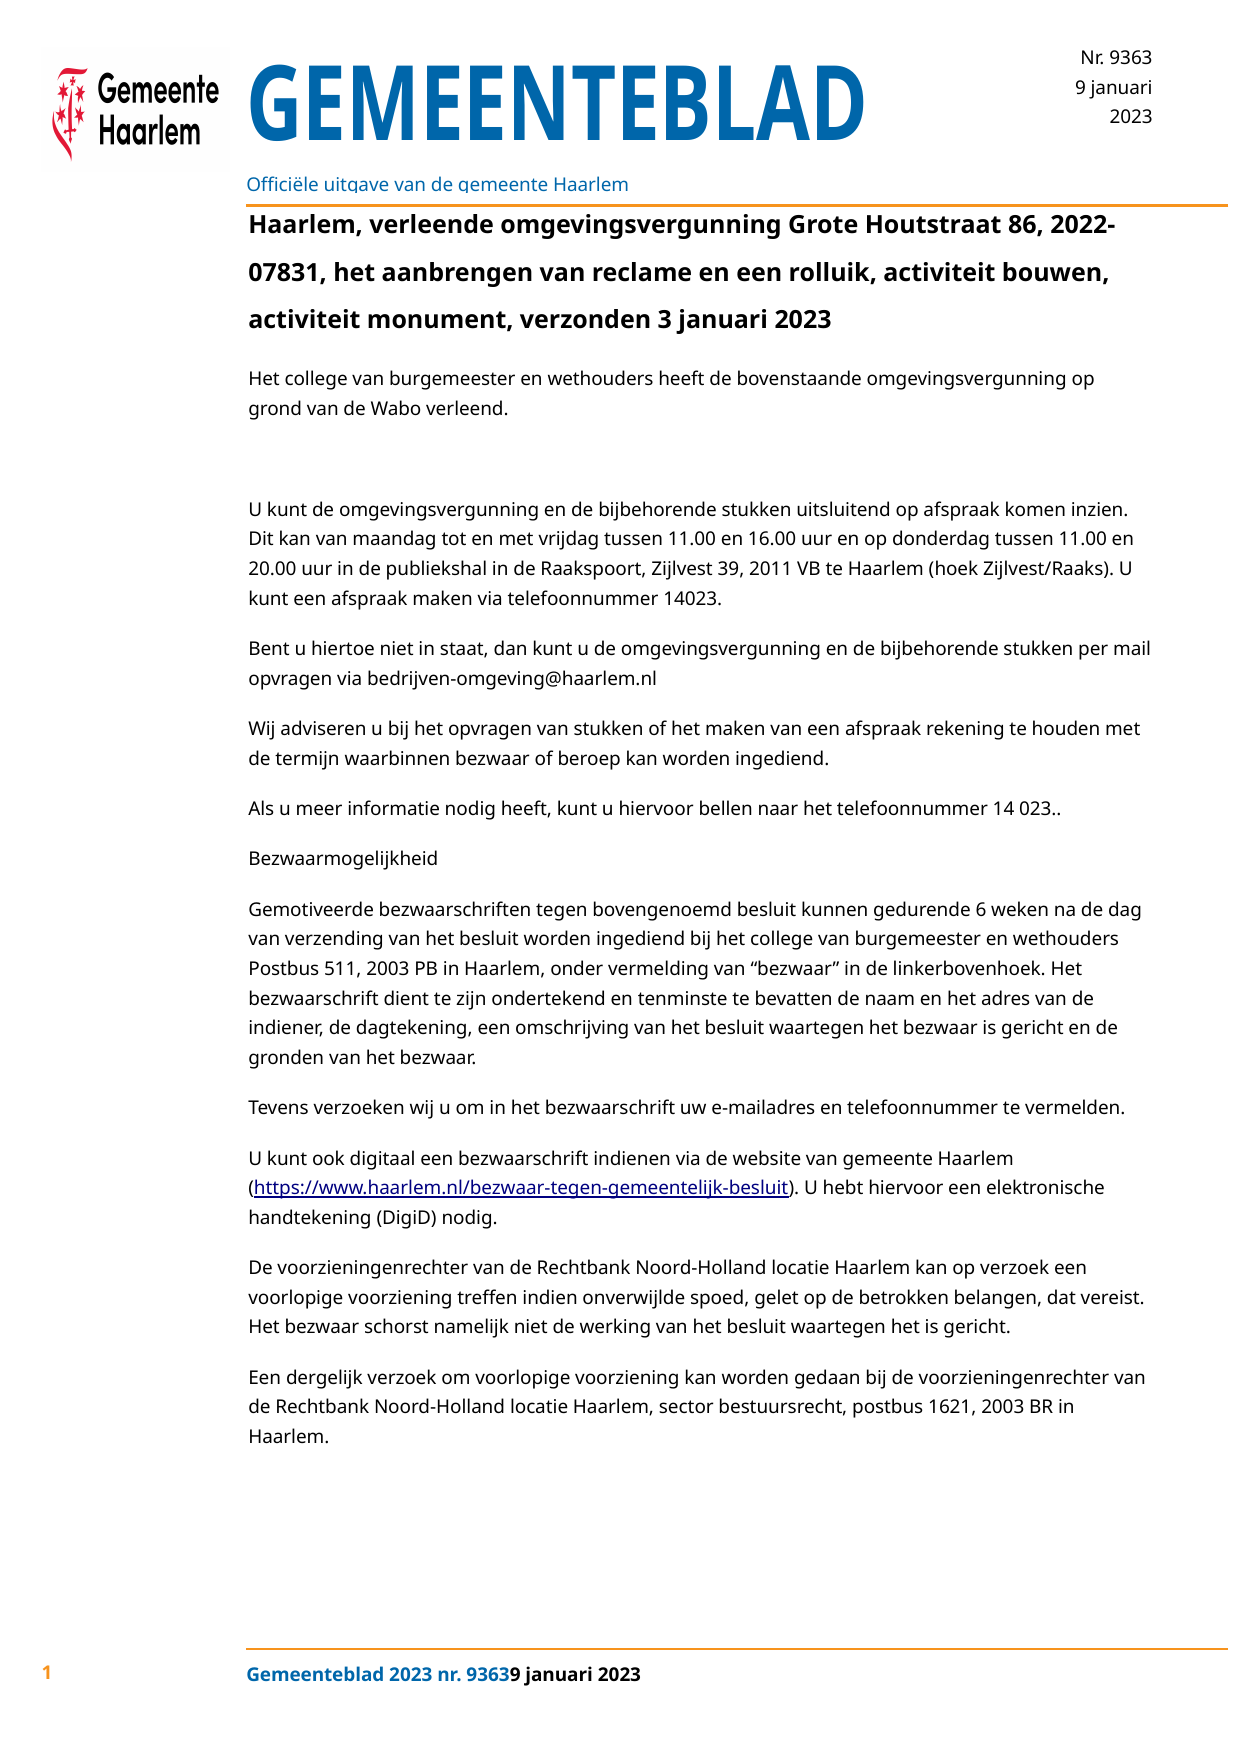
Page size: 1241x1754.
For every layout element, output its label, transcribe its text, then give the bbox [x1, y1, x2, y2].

text U kunt ook digitaal een bezwaarschrift indienen via de website van gemeente Haarlem (https://www.haarlem.nl/bezwaar-tegen-gemeentelijk-besluit). U hebt hiervoor een elektronische handtekening (DigiD) nodig. [248, 1145, 1152, 1229]
text U kunt de omgevingsvergunning en de bijbehorende stukken uitsluitend op afspraak komen inzien. Dit kan van maandag tot en met vrijdag tussen 11.00 en 16.00 uur en op donderdag tussen 11.00 en 20.00 uur in de publiekshal in de Raakspoort, Zijlvest 39, 2011 VB te Haarlem (hoek Zijlvest/Raaks). U kunt een afspraak maken via telefoonnummer 14023. [248, 496, 1152, 610]
text Bent u hiertoe niet in staat, dan kunt u de omgevingsvergunning en de bijbehorende stukken per mail opvragen via bedrijven-omgeving@haarlem.nl [248, 635, 1152, 690]
picture [41, 47, 231, 172]
text Een dergelijk verzoek om voorlopige voorziening kan worden gedaan bij de voorzieningenrechter van de Rechtbank Noord-Holland locatie Haarlem, sector bestuursrecht, postbus 1621, 2003 BR in Haarlem. [248, 1364, 1152, 1449]
text Het college van burgemeester en wethouders heeft de bovenstaande omgevingsvergunning op grond van de Wabo verleend. [248, 366, 1152, 421]
text Wij adviseren u bij het opvragen van stukken of het maken van een afspraak rekening te houden met de termijn waarbinnen bezwaar of beroep kan worden ingediend. [248, 715, 1152, 770]
text De voorzieningenrechter van de Rechtbank Noord-Holland locatie Haarlem kan op verzoek een voorlopige voorziening treffen indien onverwijlde spoed, gelet op de betrokken belangen, dat vereist. Het bezwaar schorst namelijk niet de werking van het besluit waartegen het is gericht. [248, 1254, 1152, 1339]
text Tevens verzoeken wij u om in het bezwaarschrift uw e-mailadres en telefoonnummer te vermelden. [248, 1094, 1152, 1120]
text Gemotiveerde bezwaarschriften tegen bovengenoemd besluit kunnen gedurende 6 weken na de dag van verzending van het besluit worden ingediend bij het college van burgemeester en wethouders Postbus 511, 2003 PB in Haarlem, onder vermelding van “bezwaar” in de linkerbovenhoek. Het bezwaarschrift dient te zijn ondertekend en tenminste te bevatten de naam en het adres van de indiener, de dagtekening, een omschrijving van het besluit waartegen het bezwaar is gericht en de gronden van het bezwaar. [248, 896, 1152, 1069]
text Als u meer informatie nodig heeft, kunt u hiervoor bellen naar het telefoonnummer 14 023.. [248, 795, 1152, 821]
text Haarlem, verleende omgevingsvergunning Grote Houtstraat 86, 2022-07831, het aanbrengen van reclame en een rolluik, activiteit bouwen, activiteit monument, verzonden 3 januari 2023 [248, 207, 1152, 336]
text Bezwaarmogelijkheid [248, 846, 1152, 871]
